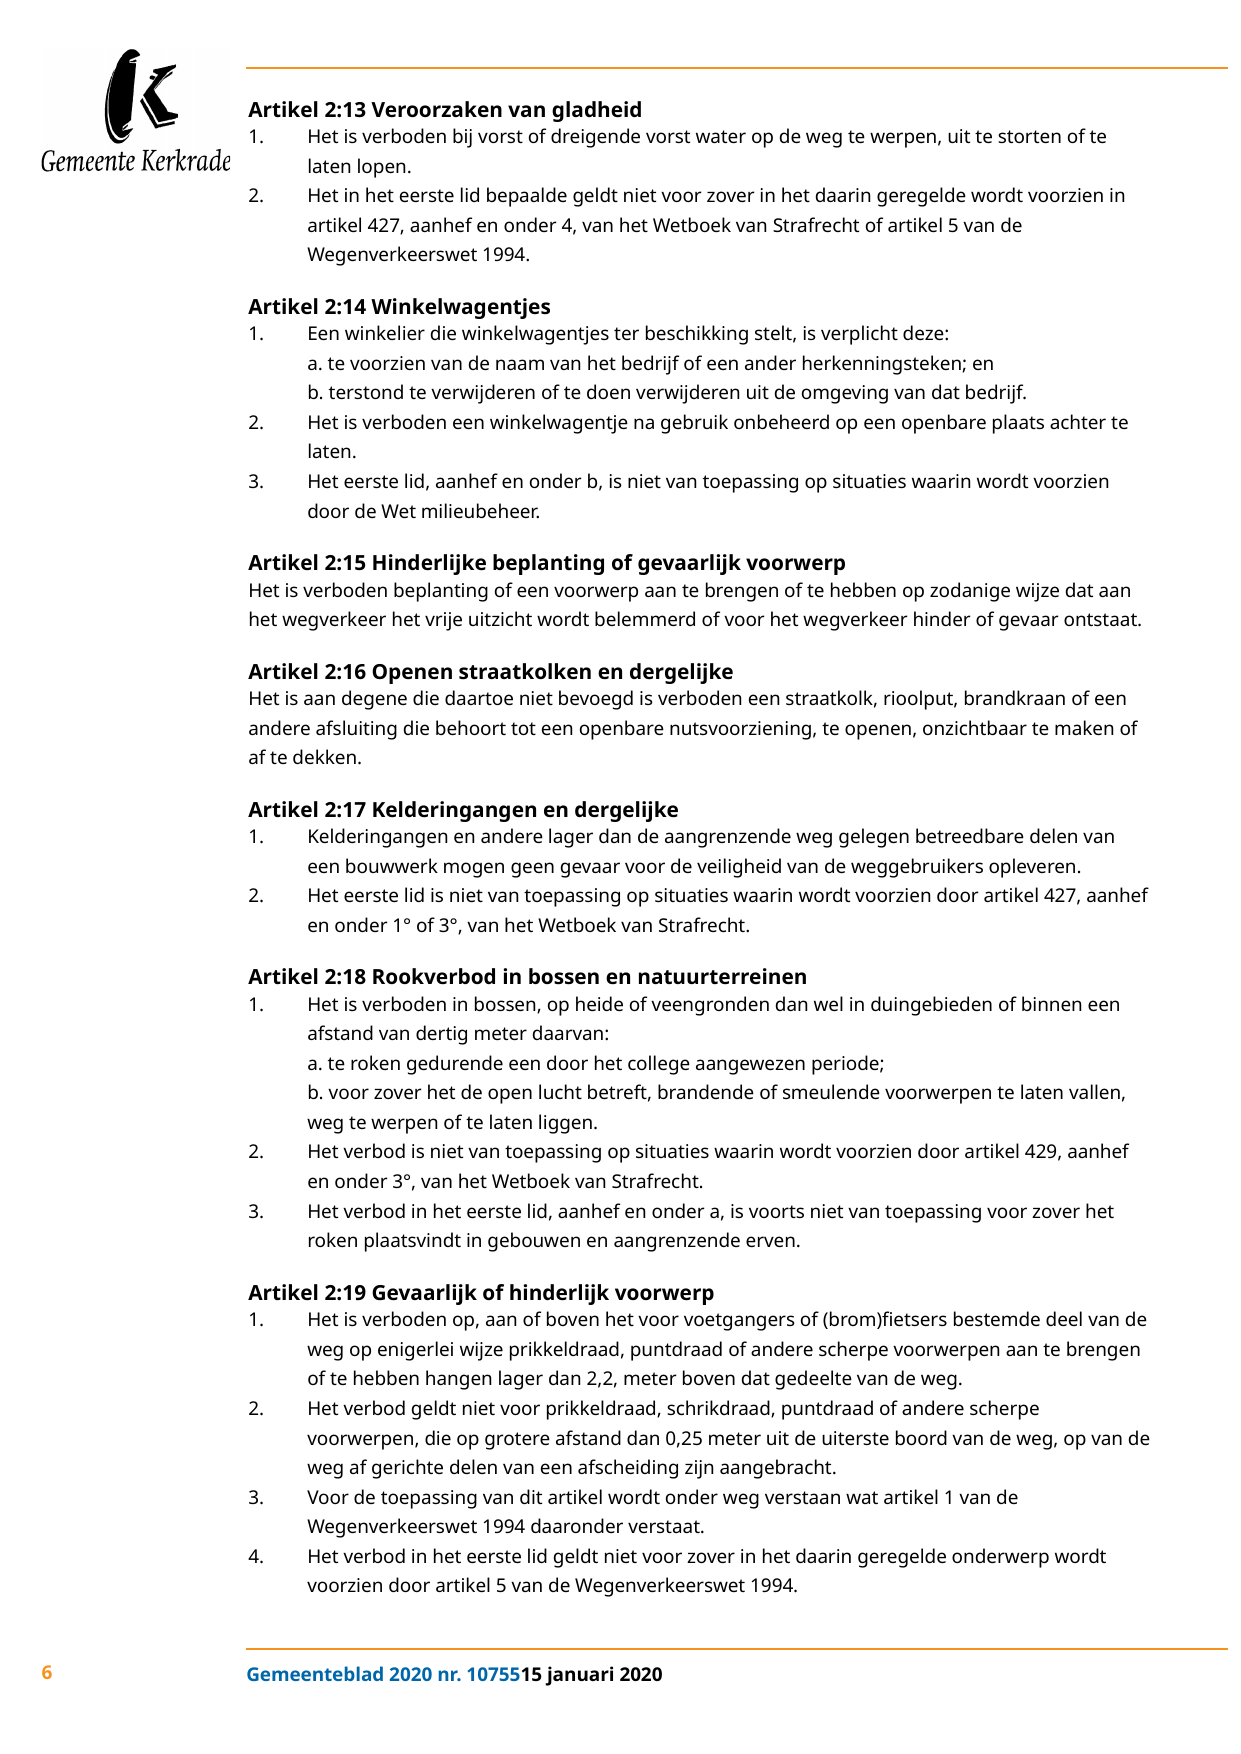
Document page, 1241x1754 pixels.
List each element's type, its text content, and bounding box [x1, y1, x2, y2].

list Het is verboden in bossen, op heide of veengronden dan wel in duingebieden of binnen een afstand van dertig meter daarvan: [248, 991, 1152, 1046]
list a. te roken gedurende een door het college aangewezen periode; [248, 1050, 1152, 1076]
text Het is aan degene die daartoe niet bevoegd is verboden een straatkolk, rioolput, brandkraan of een andere afsluiting die behoort tot een openbare nutsvoorziening, te openen, onzichtbaar te maken of af te dekken. [248, 685, 1152, 770]
list Het is verboden op, aan of boven het voor voetgangers of (brom)fietsers bestemde deel van de weg op enigerlei wijze prikkeldraad, puntdraad of andere scherpe voorwerpen aan te brengen of te hebben hangen lager dan 2,2, meter boven dat gedeelte van de weg. [248, 1306, 1152, 1391]
text Artikel 2:14 Winkelwagentjes [248, 292, 1152, 320]
list Het is verboden een winkelwagentje na gebruik onbeheerd op een openbare plaats achter te laten. [248, 409, 1152, 464]
list Het in het eerste lid bepaalde geldt niet voor zover in het daarin geregelde wordt voorzien in artikel 427, aanhef en onder 4, van het Wetboek van Strafrecht of artikel 5 van de Wegenverkeerswet 1994. [248, 182, 1152, 267]
list Kelderingangen en andere lager dan de aangrenzende weg gelegen betreedbare delen van een bouwwerk mogen geen gevaar voor de veiligheid van de weggebruikers opleveren. [248, 823, 1152, 878]
picture [41, 47, 231, 172]
list Het eerste lid is niet van toepassing op situaties waarin wordt voorzien door artikel 427, aanhef en onder 1° of 3°, van het Wetboek van Strafrecht. [248, 882, 1152, 938]
text Artikel 2:13 Veroorzaken van gladheid [248, 95, 1152, 123]
list Een winkelier die winkelwagentjes ter beschikking stelt, is verplicht deze: [248, 320, 1152, 346]
list b. terstond te verwijderen of te doen verwijderen uit de omgeving van dat bedrijf. [248, 379, 1152, 405]
text Het is verboden beplanting of een voorwerp aan te brengen of te hebben op zodanige wijze dat aan het wegverkeer het vrije uitzicht wordt belemmerd of voor het wegverkeer hinder of gevaar ontstaat. [248, 577, 1152, 632]
list Het verbod geldt niet voor prikkeldraad, schrikdraad, puntdraad of andere scherpe voorwerpen, die op grotere afstand dan 0,25 meter uit de uiterste boord van de weg, op van de weg af gerichte delen van een afscheiding zijn aangebracht. [248, 1395, 1152, 1480]
text Artikel 2:16 Openen straatkolken en dergelijke [248, 657, 1152, 685]
list b. voor zover het de open lucht betreft, brandende of smeulende voorwerpen te laten vallen, weg te werpen of te laten liggen. [248, 1079, 1152, 1135]
text Artikel 2:15 Hinderlijke beplanting of gevaarlijk voorwerp [248, 548, 1152, 577]
list Het is verboden bij vorst of dreigende vorst water op de weg te werpen, uit te storten of te laten lopen. [248, 123, 1152, 178]
text Artikel 2:19 Gevaarlijk of hinderlijk voorwerp [248, 1278, 1152, 1306]
text Artikel 2:17 Kelderingangen en dergelijke [248, 795, 1152, 823]
list a. te voorzien van de naam van het bedrijf of een ander herkenningsteken; en [248, 350, 1152, 376]
list Het verbod in het eerste lid geldt niet voor zover in het daarin geregelde onderwerp wordt voorzien door artikel 5 van de Wegenverkeerswet 1994. [248, 1543, 1152, 1598]
text Artikel 2:18 Rookverbod in bossen en natuurterreinen [248, 962, 1152, 991]
list Voor de toepassing van dit artikel wordt onder weg verstaan wat artikel 1 van de Wegenverkeerswet 1994 daaronder verstaat. [248, 1484, 1152, 1539]
list Het verbod in het eerste lid, aanhef en onder a, is voorts niet van toepassing voor zover het roken plaatsvindt in gebouwen en aangrenzende erven. [248, 1198, 1152, 1253]
list Het verbod is niet van toepassing op situaties waarin wordt voorzien door artikel 429, aanhef en onder 3°, van het Wetboek van Strafrecht. [248, 1139, 1152, 1194]
list Het eerste lid, aanhef en onder b, is niet van toepassing op situaties waarin wordt voorzien door de Wet milieubeheer. [248, 468, 1152, 524]
